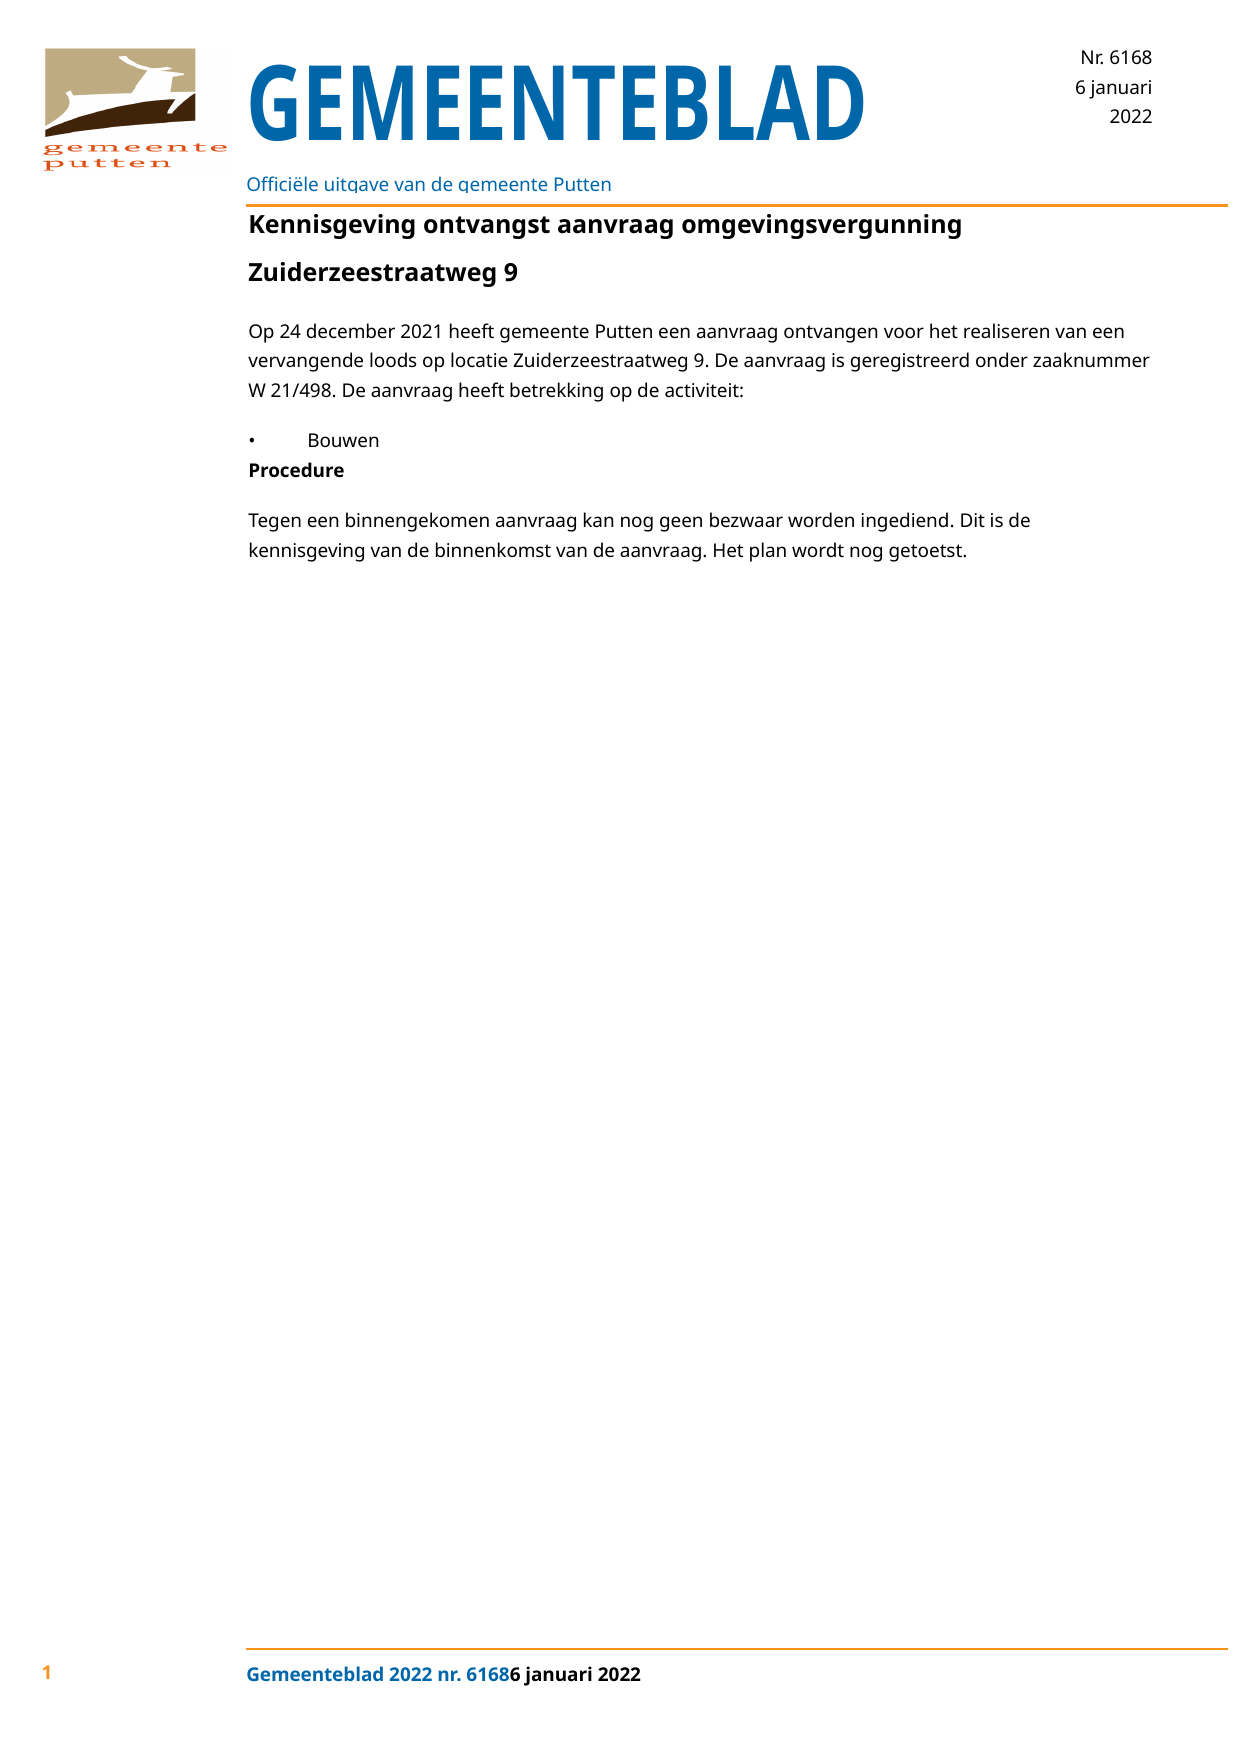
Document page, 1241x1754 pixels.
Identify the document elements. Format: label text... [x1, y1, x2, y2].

picture [41, 47, 231, 172]
text Kennisgeving ontvangst aanvraag omgevingsvergunning Zuiderzeestraatweg 9 [248, 207, 1152, 288]
text Op 24 december 2021 heeft gemeente Putten een aanvraag ontvangen voor het realiseren van een vervangende loods op locatie Zuiderzeestraatweg 9. De aanvraag is geregistreerd onder zaaknummer W 21/498. De aanvraag heeft betrekking op de activiteit: [248, 318, 1152, 403]
text Procedure [248, 457, 1152, 483]
text Tegen een binnengekomen aanvraag kan nog geen bezwaar worden ingediend. Dit is de kennisgeving van de binnenkomst van de aanvraag. Het plan wordt nog getoetst. [248, 507, 1152, 563]
list Bouwen [248, 427, 1152, 453]
